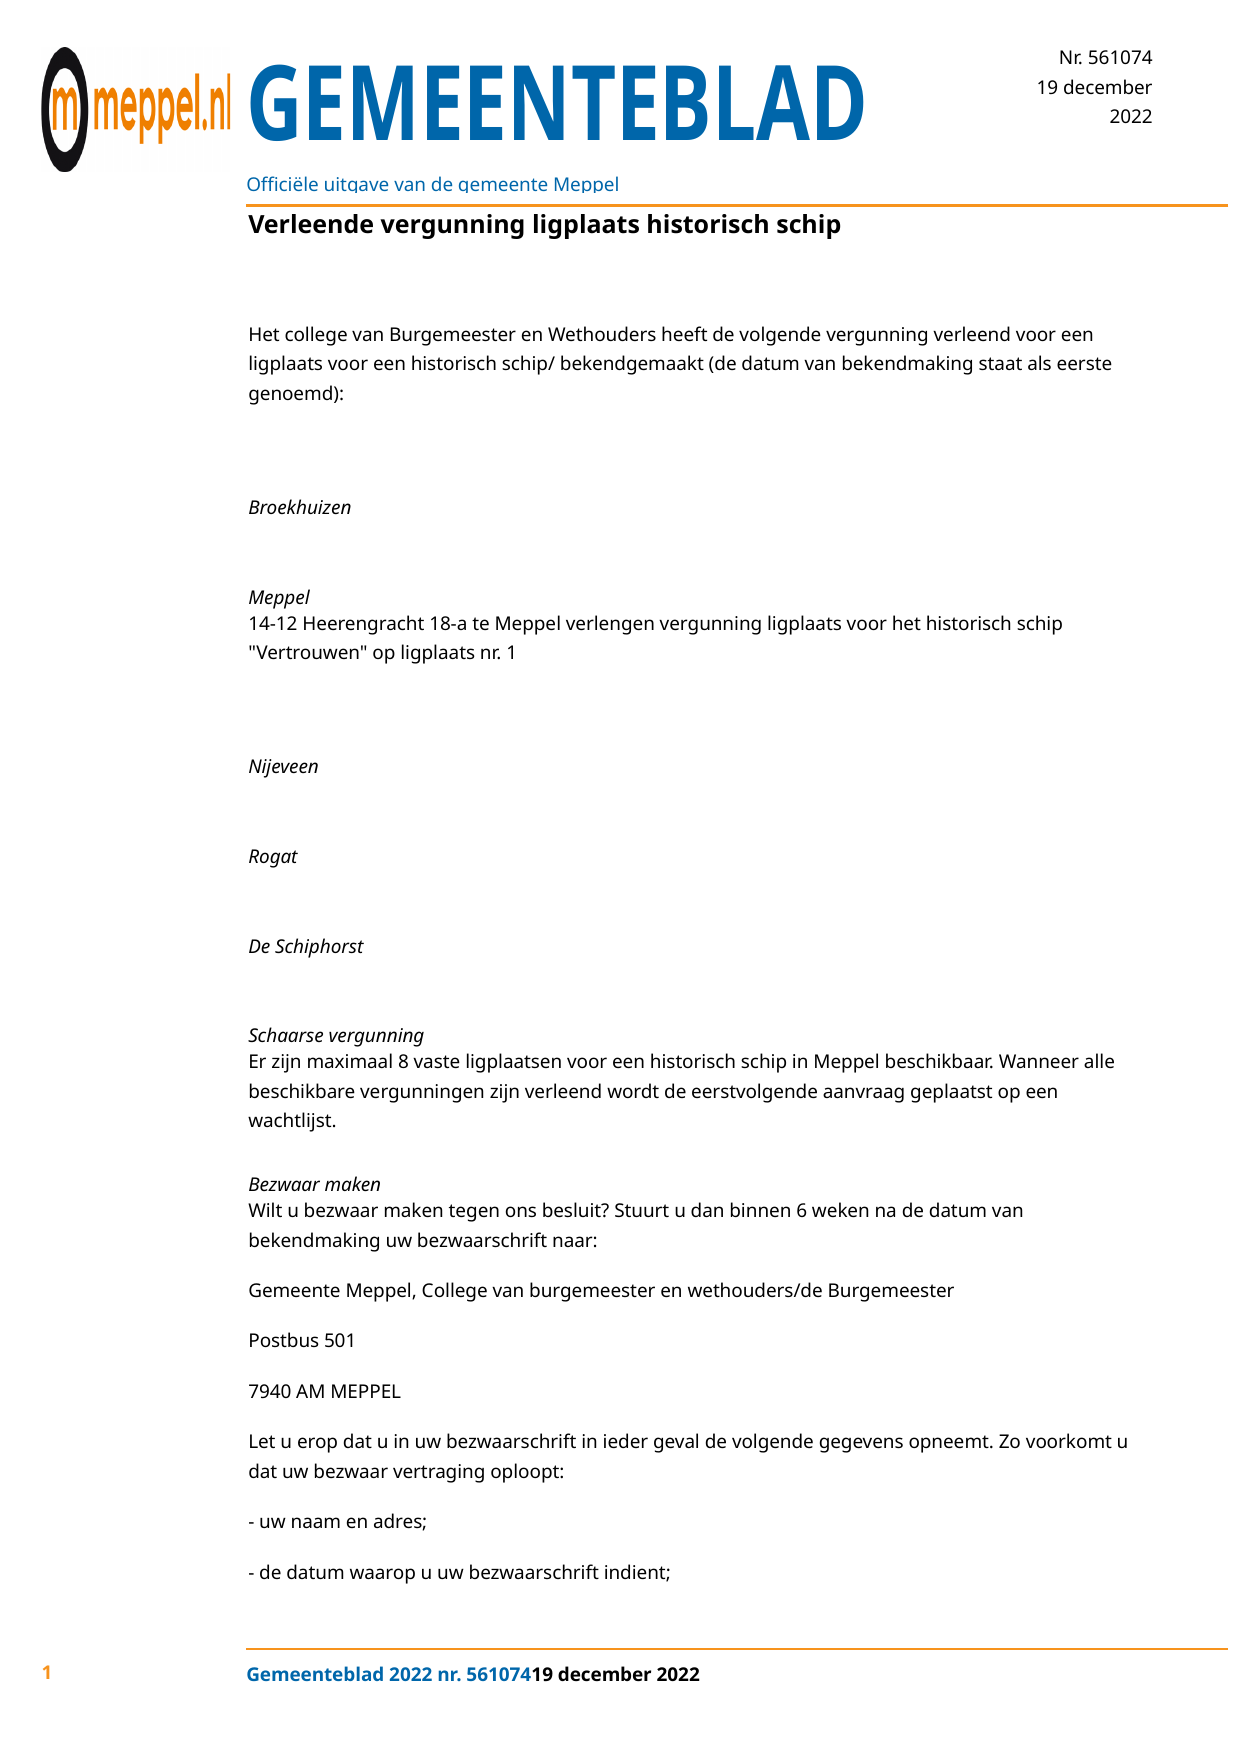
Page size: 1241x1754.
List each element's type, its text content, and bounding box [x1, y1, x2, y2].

text Postbus 501 [248, 1328, 1152, 1353]
text Nijeveen [248, 754, 1152, 779]
text Schaarse vergunning [248, 1023, 1152, 1048]
text Let u erop dat u in uw bezwaarschrift in ieder geval de volgende gegevens opneemt. Zo voorkomt u dat uw bezwaar vertraging oploopt: [248, 1428, 1152, 1484]
picture [41, 47, 231, 172]
text De Schiphorst [248, 933, 1152, 959]
text - uw naam en adres; [248, 1508, 1152, 1534]
text Er zijn maximaal 8 vaste ligplaatsen voor een historisch schip in Meppel beschikbaar. Wanneer alle beschikbare vergunningen zijn verleend wordt de eerstvolgende aanvraag geplaatst op een wachtlijst. [248, 1048, 1152, 1133]
text Meppel [248, 584, 1152, 610]
text - de datum waarop u uw bezwaarschrift indient; [248, 1559, 1152, 1585]
text 14-12 Heerengracht 18-a te Meppel verlengen vergunning ligplaats voor het historisch schip "Vertrouwen" op ligplaats nr. 1 [248, 610, 1152, 665]
text Het college van Burgemeester en Wethouders heeft de volgende vergunning verleend voor een ligplaats voor een historisch schip/ bekendgemaakt (de datum van bekendmaking staat als eerste genoemd): [248, 321, 1152, 406]
text Rogat [248, 843, 1152, 869]
text Verleende vergunning ligplaats historisch schip [248, 207, 1152, 241]
text Wilt u bezwaar maken tegen ons besluit? Stuurt u dan binnen 6 weken na de datum van bekendmaking uw bezwaarschrift naar: [248, 1197, 1152, 1253]
text 7940 AM MEPPEL [248, 1378, 1152, 1404]
text Broekhuizen [248, 494, 1152, 520]
text Gemeente Meppel, College van burgemeester en wethouders/de Burgemeester [248, 1277, 1152, 1303]
text Bezwaar maken [248, 1172, 1152, 1197]
